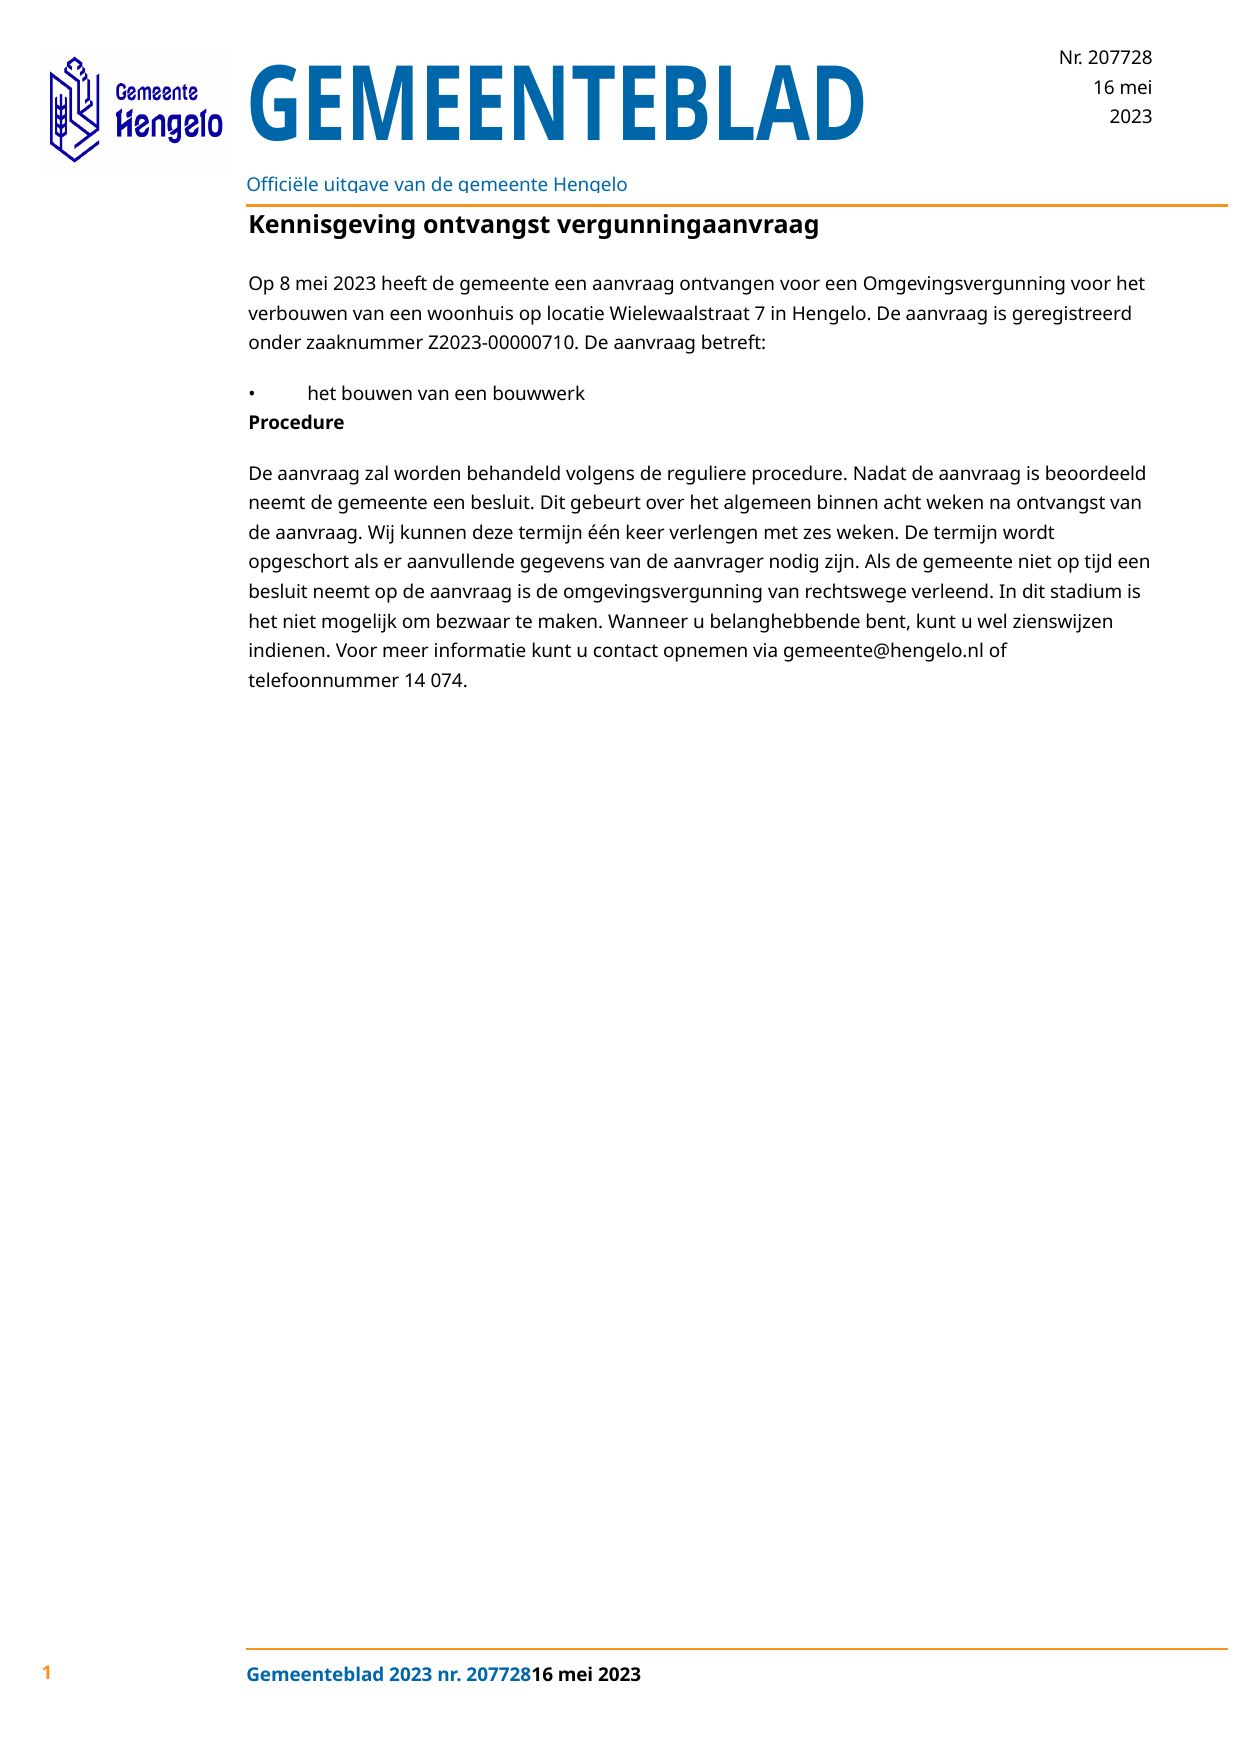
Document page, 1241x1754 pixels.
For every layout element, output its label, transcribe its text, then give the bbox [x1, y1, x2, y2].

text Kennisgeving ontvangst vergunningaanvraag [248, 207, 1152, 241]
text Op 8 mei 2023 heeft de gemeente een aanvraag ontvangen voor een Omgevingsvergunning voor het verbouwen van een woonhuis op locatie Wielewaalstraat 7 in Hengelo. De aanvraag is geregistreerd onder zaaknummer Z2023-00000710. De aanvraag betreft: [248, 270, 1152, 355]
list het bouwen van een bouwwerk [248, 380, 1152, 406]
text De aanvraag zal worden behandeld volgens de reguliere procedure. Nadat de aanvraag is beoordeeld neemt de gemeente een besluit. Dit gebeurt over het algemeen binnen acht weken na ontvangst van de aanvraag. Wij kunnen deze termijn één keer verlengen met zes weken. De termijn wordt opgeschort als er aanvullende gegevens van de aanvrager nodig zijn. Als de gemeente niet op tijd een besluit neemt op de aanvraag is de omgevingsvergunning van rechtswege verleend. In dit stadium is het niet mogelijk om bezwaar te maken. Wanneer u belanghebbende bent, kunt u wel zienswijzen indienen. Voor meer informatie kunt u contact opnemen via gemeente@hengelo.nl of telefoonnummer 14 074. [248, 460, 1152, 693]
picture [41, 47, 231, 172]
text Procedure [248, 409, 1152, 435]
